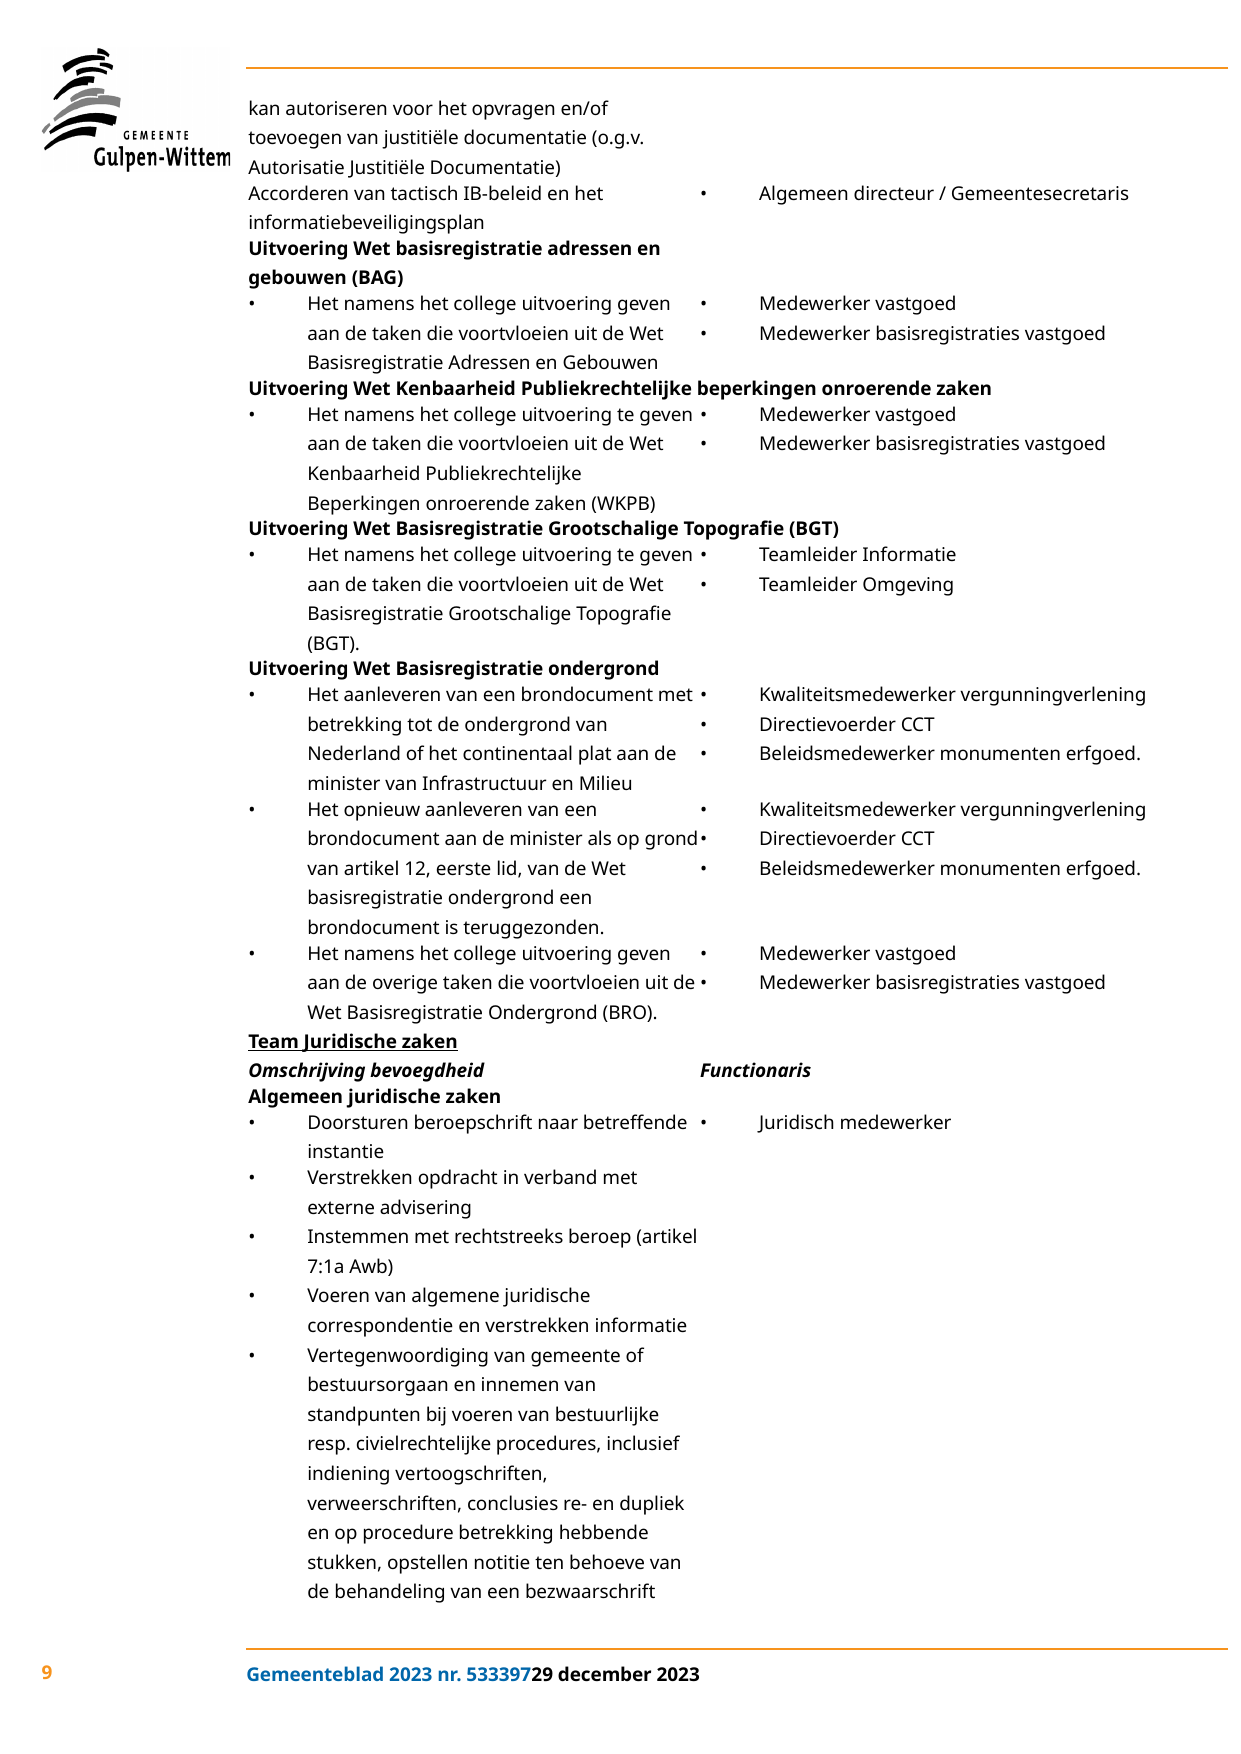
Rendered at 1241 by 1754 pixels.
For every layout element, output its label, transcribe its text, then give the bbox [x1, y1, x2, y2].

picture [41, 47, 231, 172]
table_cell [700, 235, 1152, 290]
table_cell [700, 1084, 1152, 1109]
table_cell Het namens het college uitvoering geven aan de taken die voortvloeien uit de Wet Basisregistratie Adressen en Gebouwen [248, 290, 700, 375]
table_cell Het namens het college uitvoering te geven aan de taken die voortvloeien uit de Wet Basisregistratie Grootschalige Topografie (BGT). [248, 541, 700, 656]
table_cell Algemeen juridische zaken [248, 1084, 700, 1109]
table_cell Medewerker vastgoed Medewerker basisregistraties vastgoed [700, 401, 1152, 515]
table_cell Medewerker vastgoed Medewerker basisregistraties vastgoed [700, 290, 1152, 375]
table_cell Het aanleveren van een brondocument met betrekking tot de ondergrond van Nederland of het continentaal plat aan de minister van Infrastructuur en Milieu [248, 681, 700, 796]
table_cell Kwaliteitsmedewerker vergunningverlening Directievoerder CCT Beleidsmedewerker monumenten erfgoed. [700, 681, 1152, 796]
table_cell Uitvoering Wet Basisregistratie Grootschalige Topografie (BGT) [248, 515, 1152, 541]
table_cell Algemeen directeur / Gemeentesecretaris [700, 180, 1152, 235]
table_cell Kwaliteitsmedewerker vergunningverlening Directievoerder CCT Beleidsmedewerker monumenten erfgoed. [700, 796, 1152, 940]
table_cell Uitvoering Wet Basisregistratie ondergrond [248, 656, 1152, 681]
table_cell Doorsturen beroepschrift naar betreffende instantie Verstrekken opdracht in verband met externe advisering Instemmen met rechtstreeks beroep (artikel 7:1a Awb) Voeren van algemene juridische correspondentie en verstrekken informatie Vertegenwoordiging van gemeente of bestuursorgaan en innemen van standpunten bij voeren van bestuurlijke resp. civielrechtelijke procedures, inclusief indiening vertoogschriften, verweerschriften, conclusies re- en dupliek en op procedure betrekking hebbende stukken, opstellen notitie ten behoeve van de behandeling van een bezwaarschrift [248, 1109, 700, 1604]
table_header Functionaris [700, 1058, 1152, 1083]
table_cell Accorderen van tactisch IB-beleid en het informatiebeveiligingsplan [248, 180, 700, 235]
table_cell Uitvoering Wet Kenbaarheid Publiekrechtelijke beperkingen onroerende zaken [248, 375, 1152, 401]
table_cell Juridisch medewerker [700, 1109, 1152, 1604]
table_header Omschrijving bevoegdheid [248, 1058, 700, 1083]
table_cell Medewerker vastgoed Medewerker basisregistraties vastgoed [700, 940, 1152, 1025]
table_cell Het opnieuw aanleveren van een brondocument aan de minister als op grond van artikel 12, eerste lid, van de Wet basisregistratie ondergrond een brondocument is teruggezonden. [248, 796, 700, 940]
table_cell Teamleider Informatie Teamleider Omgeving [700, 541, 1152, 656]
table_cell kan autoriseren voor het opvragen en/of toevoegen van justitiële documentatie (o.g.v. Autorisatie Justitiële Documentatie) [248, 95, 700, 180]
text Team Juridische zaken [248, 1028, 1152, 1054]
table_cell Het namens het college uitvoering geven aan de overige taken die voortvloeien uit de Wet Basisregistratie Ondergrond (BRO). [248, 940, 700, 1025]
table_cell [700, 95, 1152, 180]
table_cell Uitvoering Wet basisregistratie adressen en gebouwen (BAG) [248, 235, 700, 290]
table_cell Het namens het college uitvoering te geven aan de taken die voortvloeien uit de Wet Kenbaarheid Publiekrechtelijke Beperkingen onroerende zaken (WKPB) [248, 401, 700, 515]
